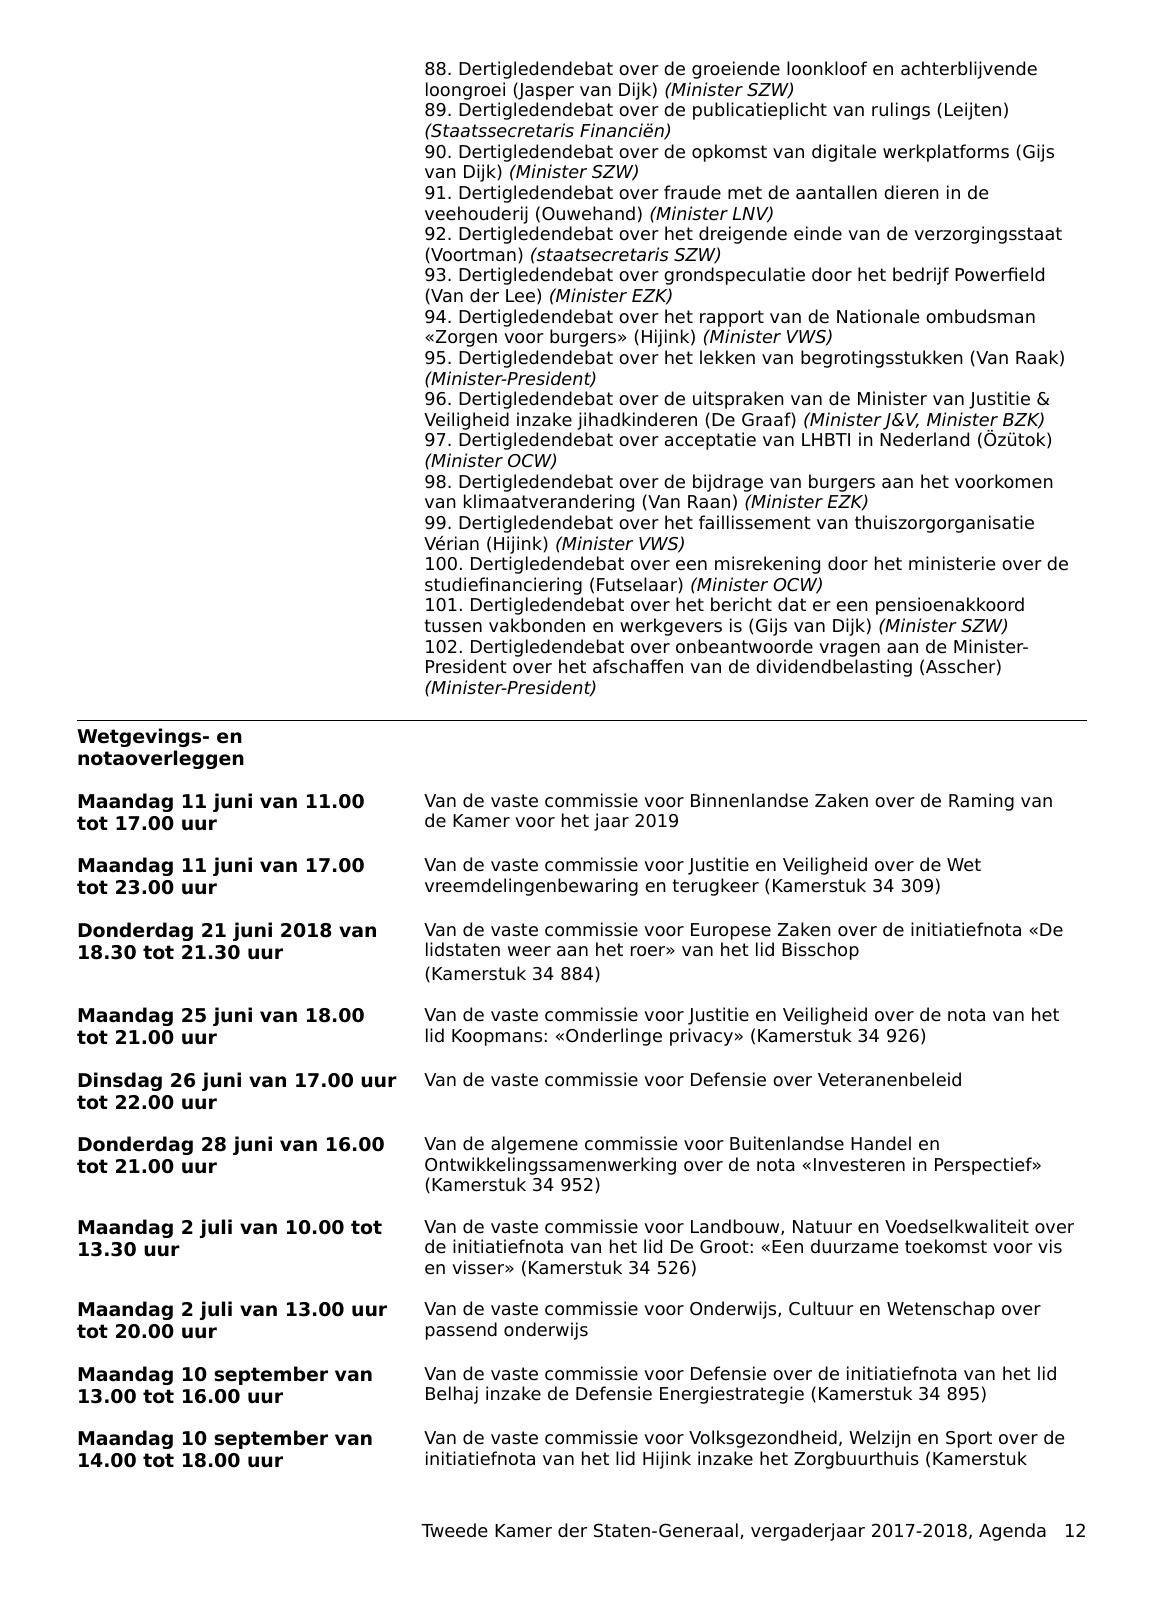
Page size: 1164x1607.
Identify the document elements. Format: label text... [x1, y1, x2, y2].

table_cell [401, 513, 418, 554]
table_cell [401, 554, 418, 595]
table_cell Maandag 2 juli van 13.00 uur tot 20.00 uur [77, 1299, 401, 1343]
table_cell Van de vaste commissie voor Onderwijs, Cultuur en Wetenschap over passend onderwijs [418, 1299, 1087, 1343]
table_cell [401, 307, 418, 348]
table_cell Maandag 11 juni van 11.00 tot 17.00 uur [77, 791, 401, 834]
table_cell 91. Dertigledendebat over fraude met de aantallen dieren in de veehouderij (Ouwehand) (Minister LNV) [418, 183, 1087, 224]
table_cell [401, 791, 418, 834]
table_cell [418, 1196, 1087, 1217]
table_cell Van de vaste commissie voor Defensie over de initiatiefnota van het lid Belhaj inzake de Defensie Energiestrategie (Kamerstuk 34 895) [418, 1364, 1087, 1408]
table_cell Van de algemene commissie voor Buitenlandse Handel en Ontwikkelingssamenwerking over de nota «Investeren in Perspectief» (Kamerstuk 34 952) [418, 1134, 1087, 1196]
table_cell [77, 59, 401, 100]
table_cell [77, 899, 401, 920]
table_cell 102. Dertigledendebat over onbeantwoorde vragen aan de Minister-President over het afschaffen van de dividendbelasting (Asscher) (Minister-President) [418, 637, 1087, 698]
table_cell Maandag 25 juni van 18.00 tot 21.00 uur [77, 1005, 401, 1049]
table_cell Maandag 10 september van 13.00 tot 16.00 uur [77, 1364, 401, 1408]
table_cell [77, 1196, 401, 1217]
table_cell [401, 835, 418, 855]
table_cell [401, 855, 418, 899]
table_cell 95. Dertigledendebat over het lekken van begrotingsstukken (Van Raak) (Minister-President) [418, 348, 1087, 389]
table_cell [418, 1279, 1087, 1299]
table_cell [401, 348, 418, 389]
table_cell [77, 142, 401, 183]
table_cell Van de vaste commissie voor Defensie over Veteranenbeleid [418, 1070, 1087, 1113]
table_cell 99. Dertigledendebat over het faillissement van thuiszorgorganisatie Vérian (Hijink) (Minister VWS) [418, 513, 1087, 554]
table_cell 94. Dertigledendebat over het rapport van de Nationale ombudsman «Zorgen voor burgers» (Hijink) (Minister VWS) [418, 307, 1087, 348]
table_cell [401, 1364, 418, 1408]
table_cell [401, 899, 418, 920]
table_cell [77, 265, 401, 307]
table_cell [77, 1114, 401, 1134]
table_cell [77, 472, 401, 513]
table_cell [401, 430, 418, 472]
table_cell Van de vaste commissie voor Justitie en Veiligheid over de nota van het lid Koopmans: «Onderlinge privacy» (Kamerstuk 34 926) [418, 1005, 1087, 1049]
table_cell [401, 1408, 418, 1428]
table_cell [401, 1134, 418, 1196]
table_cell [77, 1343, 401, 1364]
table_cell [418, 835, 1087, 855]
table_cell [418, 1114, 1087, 1134]
table_cell [401, 1343, 418, 1364]
table_cell [77, 307, 401, 348]
table_cell [401, 1299, 418, 1343]
table_cell 92. Dertigledendebat over het dreigende einde van de verzorgingsstaat (Voortman) (staatsecretaris SZW) [418, 224, 1087, 265]
table_cell [401, 984, 418, 1005]
table_cell Van de vaste commissie voor Landbouw, Natuur en Voedselkwaliteit over de initiatiefnota van het lid De Groot: «Een duurzame toekomst voor vis en visser» (Kamerstuk 34 526) [418, 1217, 1087, 1278]
table_cell Maandag 11 juni van 17.00 tot 23.00 uur [77, 855, 401, 899]
table_cell 88. Dertigledendebat over de groeiende loonkloof en achterblijvende loongroei (Jasper van Dijk) (Minister SZW) [418, 59, 1087, 100]
table_header Wetgevings- en notaoverleggen [77, 721, 401, 770]
table_cell [418, 770, 1087, 791]
table_cell [401, 1428, 418, 1472]
table_cell [77, 964, 401, 984]
table_cell 101. Dertigledendebat over het bericht dat er een pensioenakkoord tussen vakbonden en werkgevers is (Gijs van Dijk) (Minister SZW) [418, 595, 1087, 637]
table_cell [77, 513, 401, 554]
table_cell [77, 835, 401, 855]
table_cell [401, 472, 418, 513]
table_cell [401, 770, 418, 791]
table_cell Donderdag 21 juni 2018 van 18.30 tot 21.30 uur [77, 920, 401, 964]
table_cell [77, 1408, 401, 1428]
table_cell [77, 984, 401, 1005]
table_cell [401, 1279, 418, 1299]
table_cell [77, 637, 401, 698]
table_cell [401, 964, 418, 984]
table_cell 96. Dertigledendebat over de uitspraken van de Minister van Justitie & Veiligheid inzake jihadkinderen (De Graaf) (Minister J&V, Minister BZK) [418, 389, 1087, 430]
table_cell [77, 554, 401, 595]
table_cell Van de vaste commissie voor Volksgezondheid, Welzijn en Sport over de initiatiefnota van het lid Hijink inzake het Zorgbuurthuis (Kamerstuk [418, 1428, 1087, 1472]
table_cell Maandag 2 juli van 10.00 tot 13.30 uur [77, 1217, 401, 1278]
table_cell [401, 920, 418, 964]
table_cell [401, 142, 418, 183]
table_cell [401, 100, 418, 142]
table_cell [401, 183, 418, 224]
table_cell 90. Dertigledendebat over de opkomst van digitale werkplatforms (Gijs van Dijk) (Minister SZW) [418, 142, 1087, 183]
table_cell Van de vaste commissie voor Justitie en Veiligheid over de Wet vreemdelingenbewaring en terugkeer (Kamerstuk 34 309) [418, 855, 1087, 899]
table_cell 98. Dertigledendebat over de bijdrage van burgers aan het voorkomen van klimaatverandering (Van Raan) (Minister EZK) [418, 472, 1087, 513]
table_cell [77, 595, 401, 637]
table_cell [401, 637, 418, 698]
table_cell [401, 1070, 418, 1113]
table_cell Van de vaste commissie voor Binnenlandse Zaken over de Raming van de Kamer voor het jaar 2019 [418, 791, 1087, 834]
table_cell Van de vaste commissie voor Europese Zaken over de initiatiefnota «De lidstaten weer aan het roer» van het lid Bisschop [418, 920, 1087, 964]
table_cell (Kamerstuk 34 884) [418, 964, 1087, 984]
table_cell [401, 1196, 418, 1217]
table_cell [401, 595, 418, 637]
table_cell [401, 1005, 418, 1049]
table_cell [77, 770, 401, 791]
table_cell [77, 100, 401, 142]
table_cell [77, 183, 401, 224]
table_cell [77, 430, 401, 472]
table_cell [401, 59, 418, 100]
table_cell 93. Dertigledendebat over grondspeculatie door het bedrijf Powerfield (Van der Lee) (Minister EZK) [418, 265, 1087, 307]
table_cell [77, 1279, 401, 1299]
table_cell [401, 1049, 418, 1069]
table_cell [401, 224, 418, 265]
table_cell Donderdag 28 juni van 16.00 tot 21.00 uur [77, 1134, 401, 1196]
table_cell [401, 265, 418, 307]
table_header [401, 721, 418, 770]
table_cell [77, 389, 401, 430]
table_cell [401, 1217, 418, 1278]
table_cell [77, 348, 401, 389]
table_cell [418, 1408, 1087, 1428]
table_cell [418, 1343, 1087, 1364]
table_header [418, 721, 1087, 770]
table_cell [418, 984, 1087, 1005]
table_cell 97. Dertigledendebat over acceptatie van LHBTI in Nederland (Özütok) (Minister OCW) [418, 430, 1087, 472]
table_cell [77, 1049, 401, 1069]
table_cell 100. Dertigledendebat over een misrekening door het ministerie over de studiefinanciering (Futselaar) (Minister OCW) [418, 554, 1087, 595]
table_cell [418, 1049, 1087, 1069]
table_cell 89. Dertigledendebat over de publicatieplicht van rulings (Leijten) (Staatssecretaris Financiën) [418, 100, 1087, 142]
table_cell [418, 899, 1087, 920]
table_cell [77, 224, 401, 265]
table_cell [401, 1114, 418, 1134]
table_cell [401, 389, 418, 430]
table_cell Dinsdag 26 juni van 17.00 uur tot 22.00 uur [77, 1070, 401, 1113]
table_cell Maandag 10 september van 14.00 tot 18.00 uur [77, 1428, 401, 1472]
